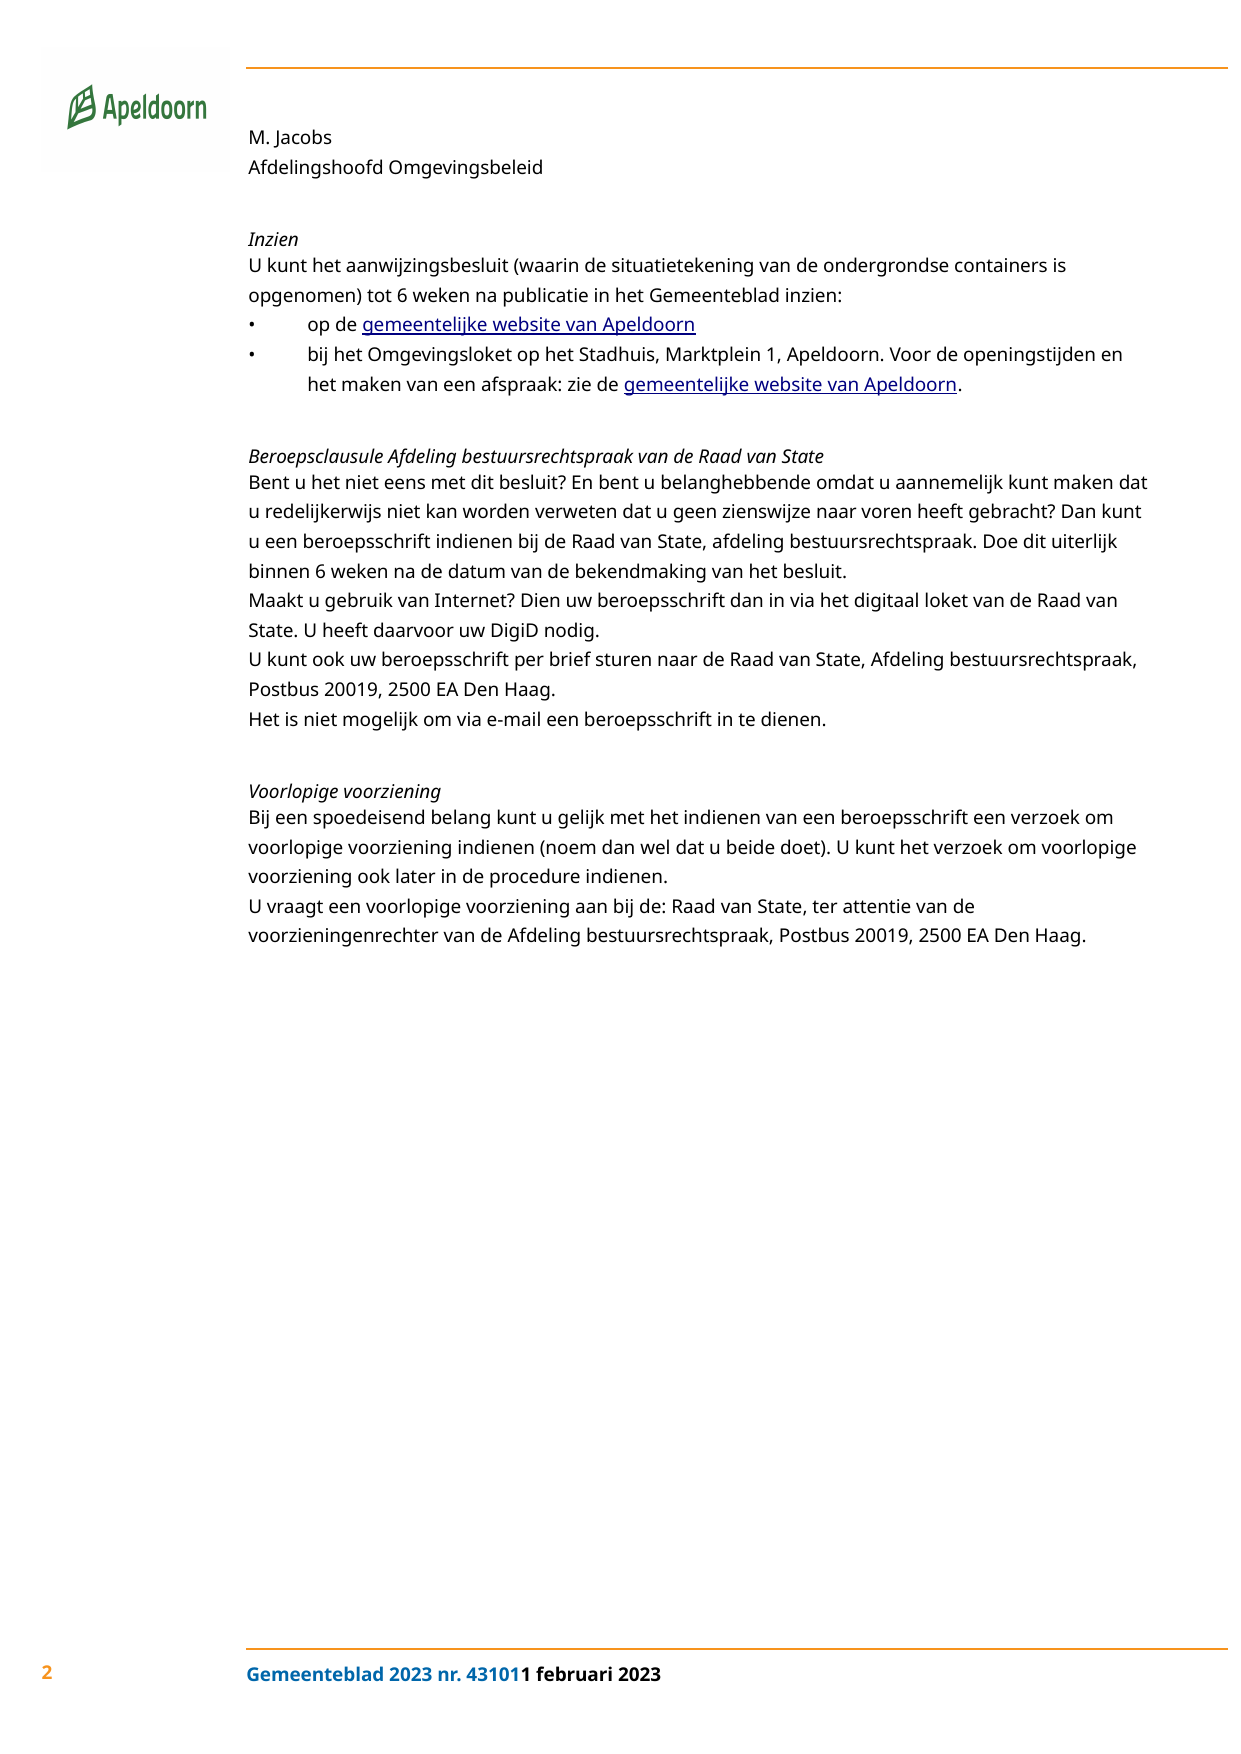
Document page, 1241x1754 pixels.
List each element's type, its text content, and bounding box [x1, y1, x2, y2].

text U vraagt een voorlopige voorziening aan bij de: Raad van State, ter attentie van de voorzieningenrechter van de Afdeling bestuursrechtspraak, Postbus 20019, 2500 EA Den Haag. [248, 893, 1152, 948]
list bij het Omgevingsloket op het Stadhuis, Marktplein 1, Apeldoorn. Voor de openingstijden en het maken van een afspraak: zie de gemeentelijke website van Apeldoorn. [248, 341, 1152, 396]
text Het is niet mogelijk om via e-mail een beroepsschrift in te dienen. [248, 706, 1152, 732]
list op de gemeentelijke website van Apeldoorn [248, 312, 1152, 337]
text Bij een spoedeisend belang kunt u gelijk met het indienen van een beroepsschrift een verzoek om voorlopige voorziening indienen (noem dan wel dat u beide doet). U kunt het verzoek om voorlopige voorziening ook later in de procedure indienen. [248, 804, 1152, 889]
picture [41, 47, 231, 172]
text Maakt u gebruik van Internet? Dien uw beroepsschrift dan in via het digitaal loket van de Raad van State. U heeft daarvoor uw DigiD nodig. [248, 587, 1152, 643]
text Afdelingshoofd Omgevingsbeleid [248, 154, 1152, 180]
text Bent u het niet eens met dit besluit? En bent u belanghebbende omdat u aannemelijk kunt maken dat u redelijkerwijs niet kan worden verweten dat u geen zienswijze naar voren heeft gebracht? Dan kunt u een beroepsschrift indienen bij de Raad van State, afdeling bestuursrechtspraak. Doe dit uiterlijk binnen 6 weken na de datum van de bekendmaking van het besluit. [248, 469, 1152, 584]
text Inzien [248, 227, 1152, 252]
text Voorlopige voorziening [248, 778, 1152, 804]
text U kunt ook uw beroepsschrift per brief sturen naar de Raad van State, Afdeling bestuursrechtspraak, Postbus 20019, 2500 EA Den Haag. [248, 647, 1152, 702]
text Beroepsclausule Afdeling bestuursrechtspraak van de Raad van State [248, 443, 1152, 469]
text U kunt het aanwijzingsbesluit (waarin de situatietekening van de ondergrondse containers is opgenomen) tot 6 weken na publicatie in het Gemeenteblad inzien: [248, 252, 1152, 308]
text M. Jacobs [248, 124, 1152, 150]
